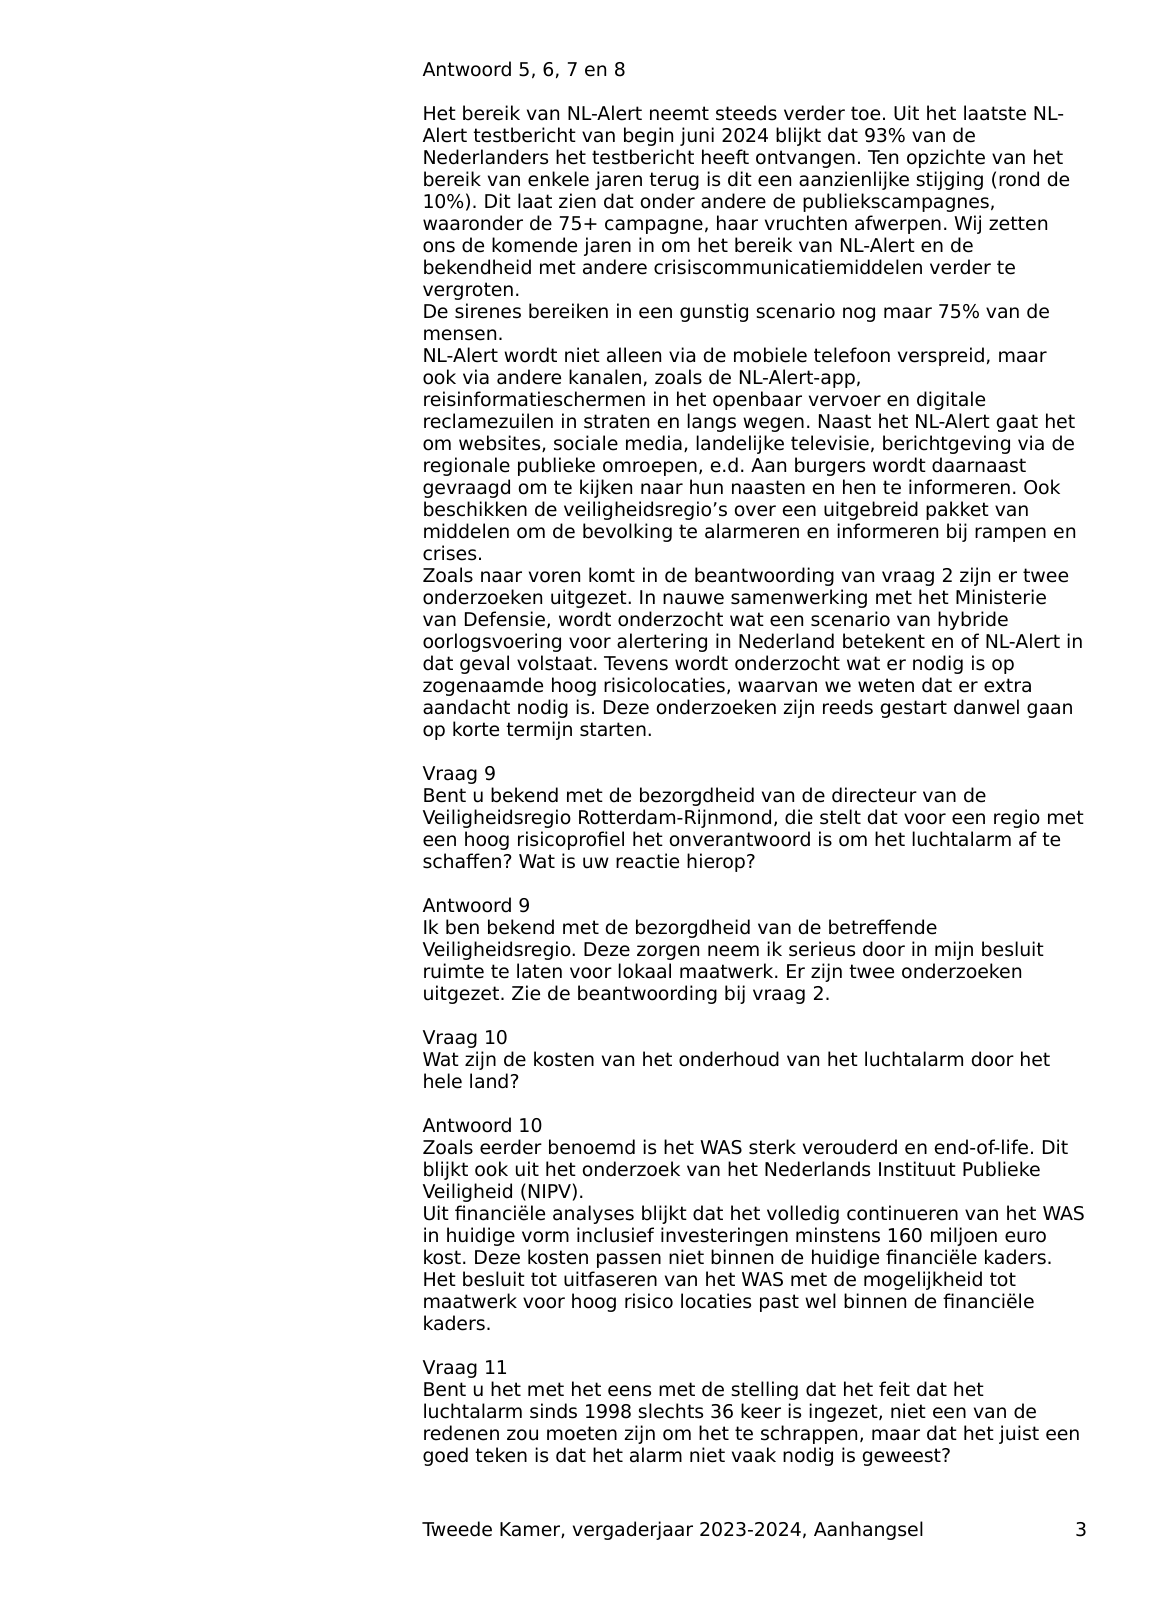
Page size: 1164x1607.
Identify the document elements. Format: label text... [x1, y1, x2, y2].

text Ik ben bekend met de bezorgdheid van de betreffende Veiligheidsregio. Deze zorgen neem ik serieus door in mijn besluit ruimte te laten voor lokaal maatwerk. Er zijn twee onderzoeken uitgezet. Zie de beantwoording bij vraag 2. [422, 917, 1087, 1005]
text Het bereik van NL-Alert neemt steeds verder toe. Uit het laatste NL-Alert testbericht van begin juni 2024 blijkt dat 93% van de Nederlanders het testbericht heeft ontvangen. Ten opzichte van het bereik van enkele jaren terug is dit een aanzienlijke stijging (rond de 10%). Dit laat zien dat onder andere de publiekscampagnes, waaronder de 75+ campagne, haar vruchten afwerpen. Wij zetten ons de komende jaren in om het bereik van NL-Alert en de bekendheid met andere crisiscommunicatiemiddelen verder te vergroten. [422, 103, 1087, 301]
text Wat zijn de kosten van het onderhoud van het luchtalarm door het hele land? [422, 1049, 1087, 1093]
text Vraag 11 [422, 1357, 1087, 1379]
text Zoals naar voren komt in de beantwoording van vraag 2 zijn er twee onderzoeken uitgezet. In nauwe samenwerking met het Ministerie van Defensie, wordt onderzocht wat een scenario van hybride oorlogsvoering voor alertering in Nederland betekent en of NL-Alert in dat geval volstaat. Tevens wordt onderzocht wat er nodig is op zogenaamde hoog risicolocaties, waarvan we weten dat er extra aandacht nodig is. Deze onderzoeken zijn reeds gestart danwel gaan op korte termijn starten. [422, 565, 1087, 741]
text De sirenes bereiken in een gunstig scenario nog maar 75% van de mensen. [422, 301, 1087, 345]
text Antwoord 5, 6, 7 en 8 [422, 59, 1087, 81]
text Antwoord 9 [422, 895, 1087, 917]
text NL-Alert wordt niet alleen via de mobiele telefoon verspreid, maar ook via andere kanalen, zoals de NL-Alert-app, reisinformatieschermen in het openbaar vervoer en digitale reclamezuilen in straten en langs wegen. Naast het NL-Alert gaat het om websites, sociale media, landelijke televisie, berichtgeving via de regionale publieke omroepen, e.d. Aan burgers wordt daarnaast gevraagd om te kijken naar hun naasten en hen te informeren. Ook beschikken de veiligheidsregio’s over een uitgebreid pakket van middelen om de bevolking te alarmeren en informeren bij rampen en crises. [422, 345, 1087, 565]
text Vraag 10 [422, 1027, 1087, 1049]
text Bent u bekend met de bezorgdheid van de directeur van de Veiligheidsregio Rotterdam-Rijnmond, die stelt dat voor een regio met een hoog risicoprofiel het onverantwoord is om het luchtalarm af te schaffen? Wat is uw reactie hierop? [422, 785, 1087, 873]
text Uit financiële analyses blijkt dat het volledig continueren van het WAS in huidige vorm inclusief investeringen minstens 160 miljoen euro kost. Deze kosten passen niet binnen de huidige financiële kaders. Het besluit tot uitfaseren van het WAS met de mogelijkheid tot maatwerk voor hoog risico locaties past wel binnen de financiële kaders. [422, 1203, 1087, 1335]
text Vraag 9 [422, 763, 1087, 785]
text Antwoord 10 [422, 1115, 1087, 1137]
text Zoals eerder benoemd is het WAS sterk verouderd en end-of-life. Dit blijkt ook uit het onderzoek van het Nederlands Instituut Publieke Veiligheid (NIPV). [422, 1137, 1087, 1203]
text Bent u het met het eens met de stelling dat het feit dat het luchtalarm sinds 1998 slechts 36 keer is ingezet, niet een van de redenen zou moeten zijn om het te schrappen, maar dat het juist een goed teken is dat het alarm niet vaak nodig is geweest? [422, 1379, 1087, 1467]
